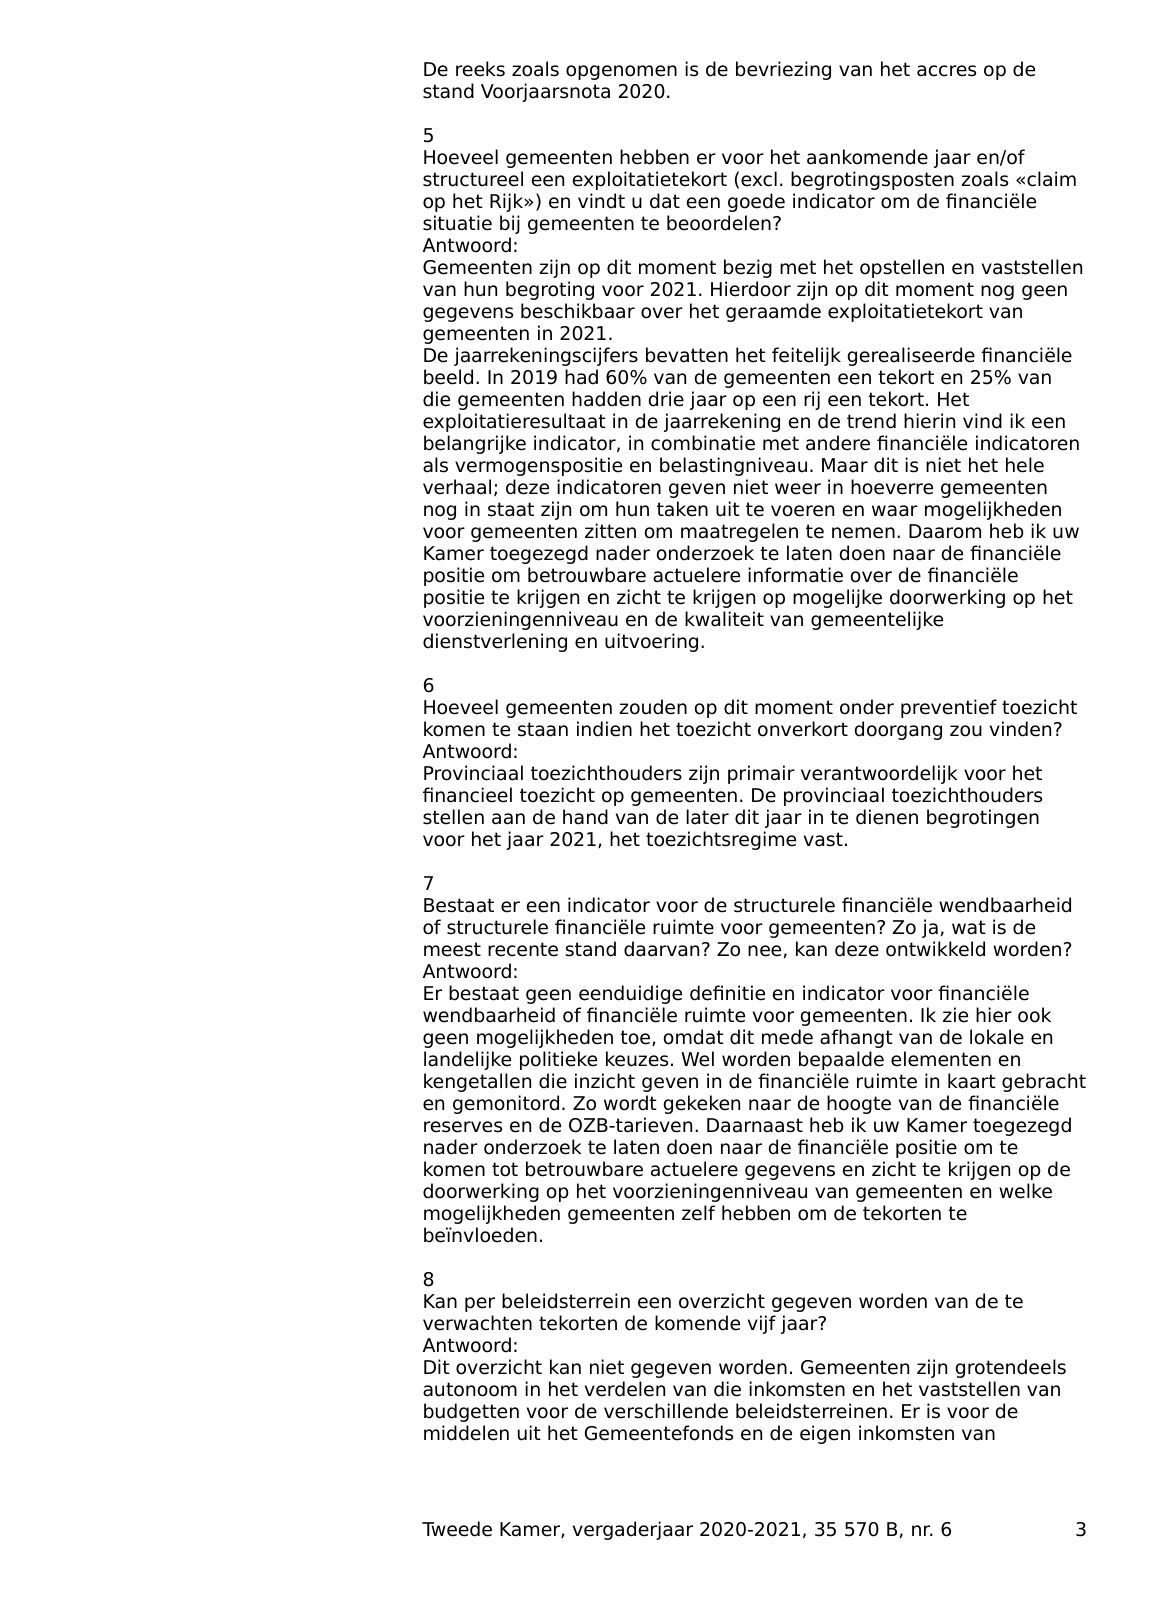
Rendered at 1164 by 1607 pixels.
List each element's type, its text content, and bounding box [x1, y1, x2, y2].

text 5 [422, 125, 1087, 147]
text 6 [422, 675, 1087, 697]
text De reeks zoals opgenomen is de bevriezing van het accres op de stand Voorjaarsnota 2020. [422, 59, 1087, 103]
text Dit overzicht kan niet gegeven worden. Gemeenten zijn grotendeels autonoom in het verdelen van die inkomsten en het vaststellen van budgetten voor de verschillende beleidsterreinen. Er is voor de middelen uit het Gemeentefonds en de eigen inkomsten van [422, 1357, 1087, 1444]
text 7 [422, 873, 1087, 895]
text Antwoord: [422, 961, 1087, 983]
text Hoeveel gemeenten zouden op dit moment onder preventief toezicht komen te staan indien het toezicht onverkort doorgang zou vinden? [422, 697, 1087, 741]
text Antwoord: [422, 741, 1087, 763]
text Provinciaal toezichthouders zijn primair verantwoordelijk voor het financieel toezicht op gemeenten. De provinciaal toezichthouders stellen aan de hand van de later dit jaar in te dienen begrotingen voor het jaar 2021, het toezichtsregime vast. [422, 763, 1087, 851]
text Er bestaat geen eenduidige definitie en indicator voor financiële wendbaarheid of financiële ruimte voor gemeenten. Ik zie hier ook geen mogelijkheden toe, omdat dit mede afhangt van de lokale en landelijke politieke keuzes. Wel worden bepaalde elementen en kengetallen die inzicht geven in de financiële ruimte in kaart gebracht en gemonitord. Zo wordt gekeken naar de hoogte van de financiële reserves en de OZB-tarieven. Daarnaast heb ik uw Kamer toegezegd nader onderzoek te laten doen naar de financiële positie om te komen tot betrouwbare actuelere gegevens en zicht te krijgen op de doorwerking op het voorzieningenniveau van gemeenten en welke mogelijkheden gemeenten zelf hebben om de tekorten te beïnvloeden. [422, 983, 1087, 1247]
text Bestaat er een indicator voor de structurele financiële wendbaarheid of structurele financiële ruimte voor gemeenten? Zo ja, wat is de meest recente stand daarvan? Zo nee, kan deze ontwikkeld worden? [422, 895, 1087, 961]
text Hoeveel gemeenten hebben er voor het aankomende jaar en/of structureel een exploitatietekort (excl. begrotingsposten zoals «claim op het Rijk») en vindt u dat een goede indicator om de financiële situatie bij gemeenten te beoordelen? [422, 147, 1087, 235]
text Antwoord: [422, 235, 1087, 257]
text Antwoord: [422, 1335, 1087, 1357]
text Kan per beleidsterrein een overzicht gegeven worden van de te verwachten tekorten de komende vijf jaar? [422, 1291, 1087, 1335]
text Gemeenten zijn op dit moment bezig met het opstellen en vaststellen van hun begroting voor 2021. Hierdoor zijn op dit moment nog geen gegevens beschikbaar over het geraamde exploitatietekort van gemeenten in 2021. [422, 257, 1087, 345]
text 8 [422, 1269, 1087, 1291]
text De jaarrekeningscijfers bevatten het feitelijk gerealiseerde financiële beeld. In 2019 had 60% van de gemeenten een tekort en 25% van die gemeenten hadden drie jaar op een rij een tekort. Het exploitatieresultaat in de jaarrekening en de trend hierin vind ik een belangrijke indicator, in combinatie met andere financiële indicatoren als vermogenspositie en belastingniveau. Maar dit is niet het hele verhaal; deze indicatoren geven niet weer in hoeverre gemeenten nog in staat zijn om hun taken uit te voeren en waar mogelijkheden voor gemeenten zitten om maatregelen te nemen. Daarom heb ik uw Kamer toegezegd nader onderzoek te laten doen naar de financiële positie om betrouwbare actuelere informatie over de financiële positie te krijgen en zicht te krijgen op mogelijke doorwerking op het voorzieningenniveau en de kwaliteit van gemeentelijke dienstverlening en uitvoering. [422, 345, 1087, 653]
